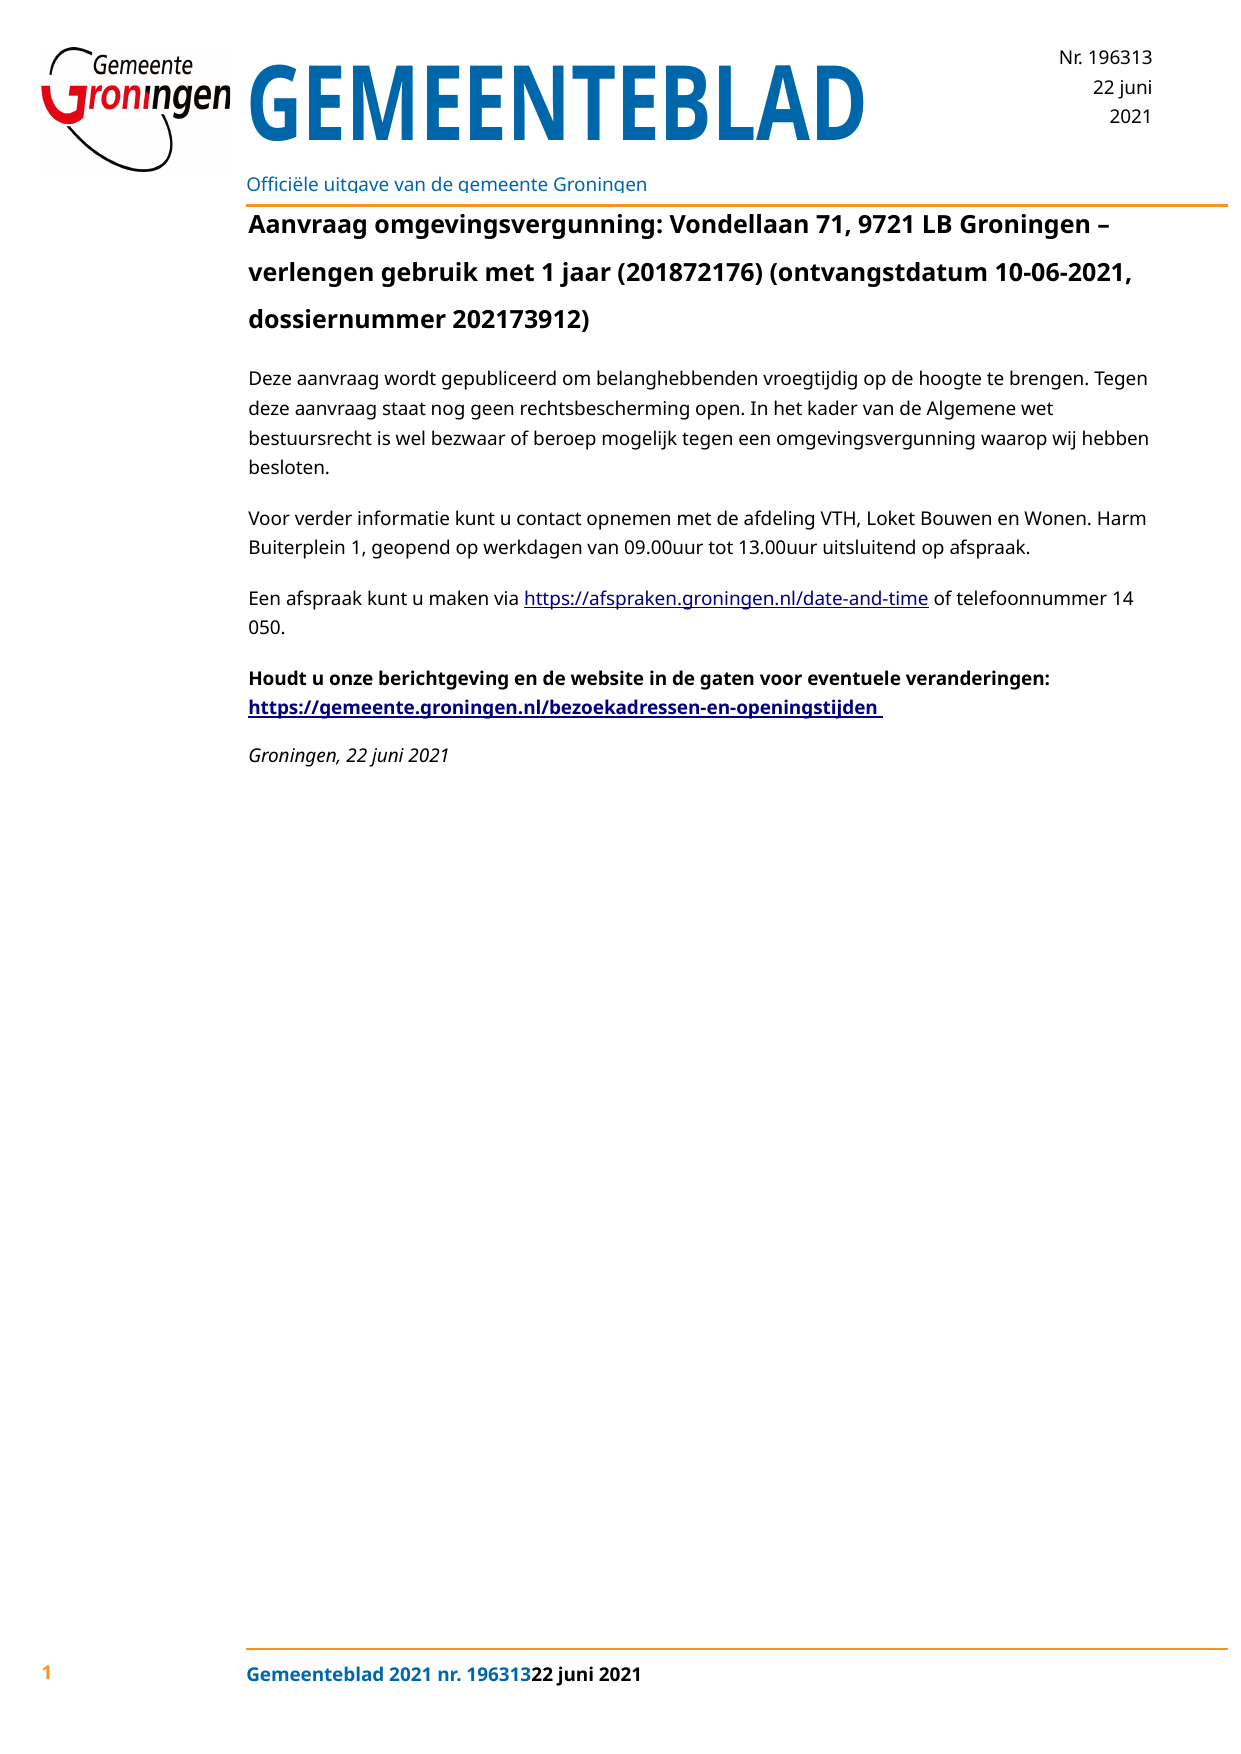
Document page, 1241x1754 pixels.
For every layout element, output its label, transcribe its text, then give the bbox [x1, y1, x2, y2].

text Houdt u onze berichtgeving en de website in de gaten voor eventuele veranderingen: https://gemeente.groningen.nl/bezoekadressen-en-openingstijden [248, 665, 1152, 720]
text Een afspraak kunt u maken via https://afspraken.groningen.nl/date-and-time of telefoonnummer 14 050. [248, 585, 1152, 640]
text Deze aanvraag wordt gepubliceerd om belanghebbenden vroegtijdig op de hoogte te brengen. Tegen deze aanvraag staat nog geen rechtsbescherming open. In het kader van de Algemene wet bestuursrecht is wel bezwaar of beroep mogelijk tegen een omgevingsvergunning waarop wij hebben besloten. [248, 366, 1152, 480]
picture [41, 47, 231, 172]
text Voor verder informatie kunt u contact opnemen met de afdeling VTH, Loket Bouwen en Wonen. Harm Buiterplein 1, geopend op werkdagen van 09.00uur tot 13.00uur uitsluitend op afspraak. [248, 505, 1152, 560]
text Aanvraag omgevingsvergunning: Vondellaan 71, 9721 LB Groningen – verlengen gebruik met 1 jaar (201872176) (ontvangstdatum 10-06-2021, dossiernummer 202173912) [248, 207, 1152, 336]
text Groningen, 22 juni 2021 [248, 742, 1152, 768]
